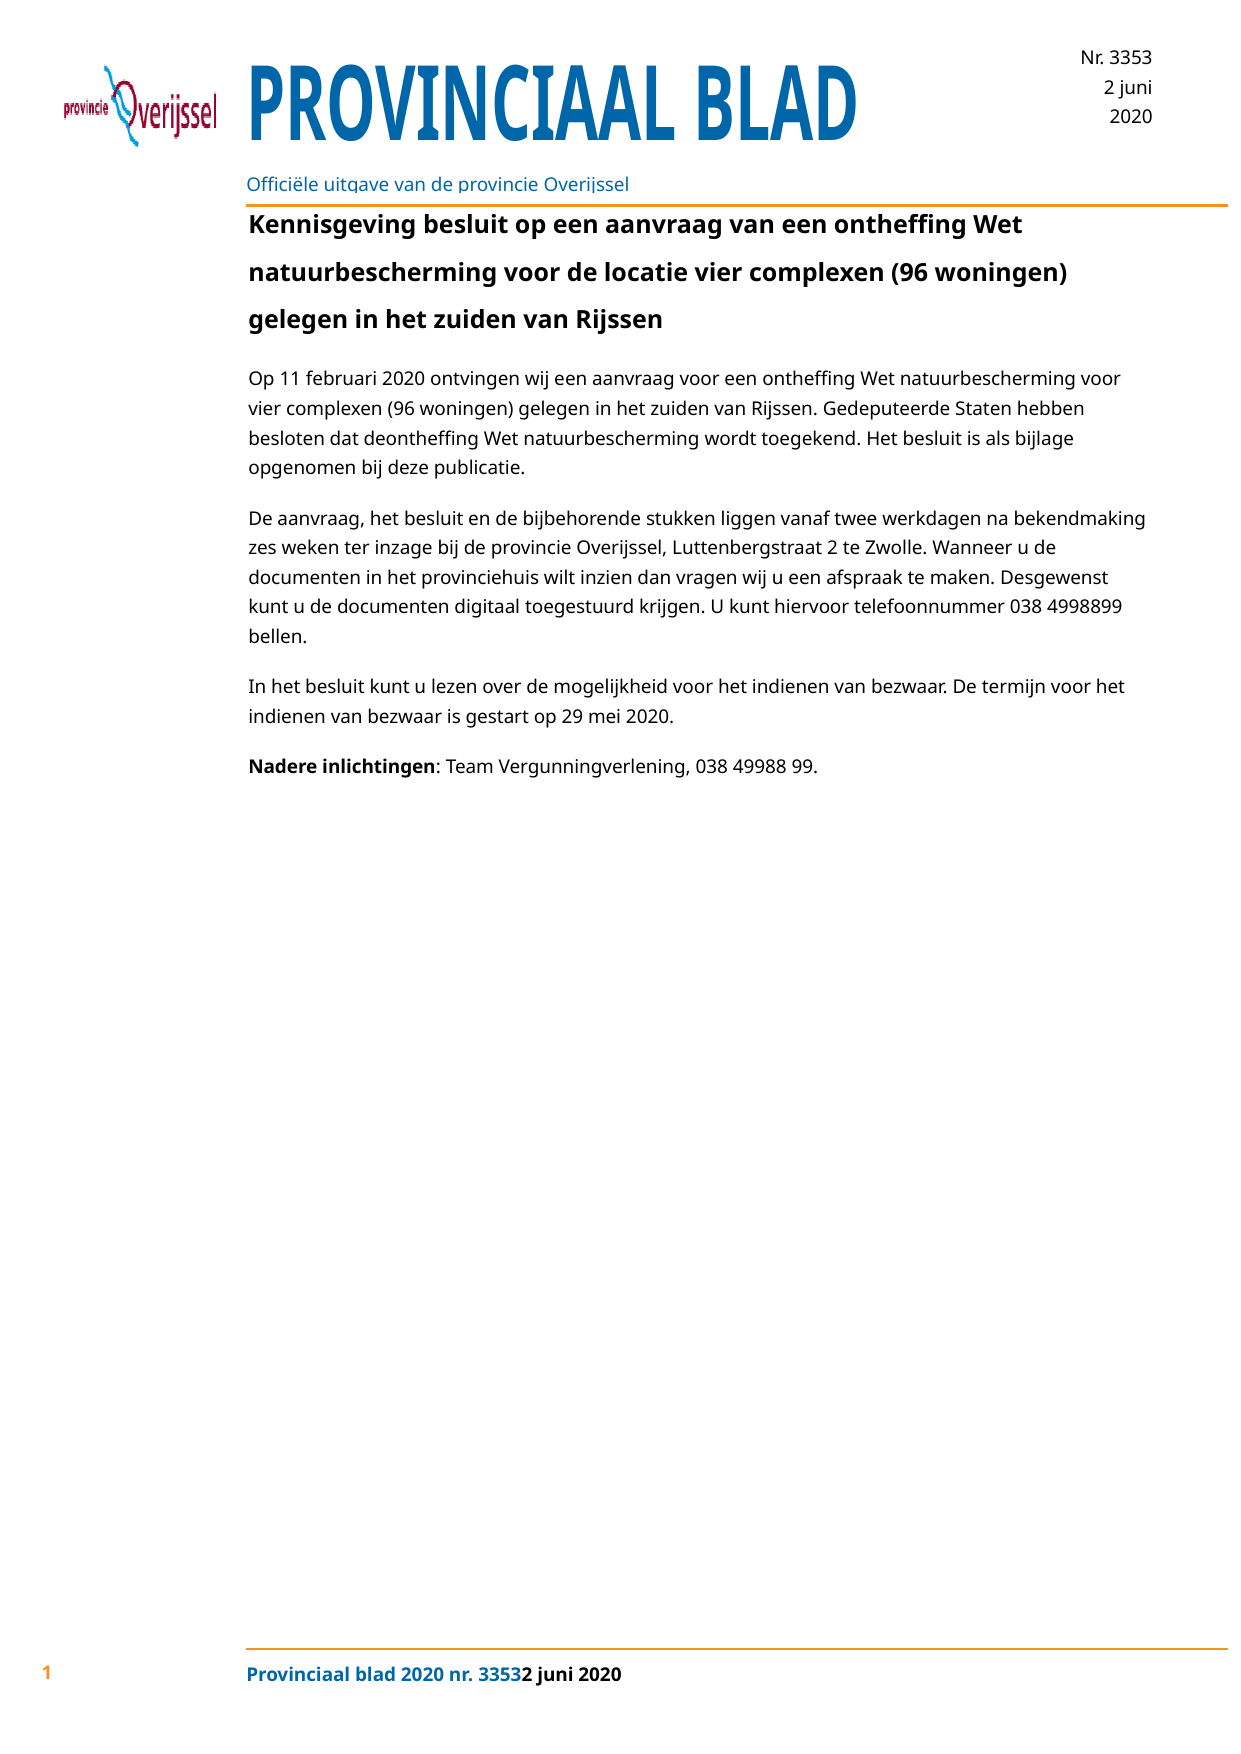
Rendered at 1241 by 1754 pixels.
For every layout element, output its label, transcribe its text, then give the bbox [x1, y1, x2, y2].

text De aanvraag, het besluit en de bijbehorende stukken liggen vanaf twee werkdagen na bekendmaking zes weken ter inzage bij de provincie Overijssel, Luttenbergstraat 2 te Zwolle. Wanneer u de documenten in het provinciehuis wilt inzien dan vragen wij u een afspraak te maken. Desgewenst kunt u de documenten digitaal toegestuurd krijgen. U kunt hiervoor telefoonnummer 038 4998899 bellen. [248, 505, 1152, 649]
text Nadere inlichtingen: Team Vergunningverlening, 038 49988 99. [248, 753, 1152, 779]
text In het besluit kunt u lezen over de mogelijkheid voor het indienen van bezwaar. De termijn voor het indienen van bezwaar is gestart op 29 mei 2020. [248, 673, 1152, 729]
text Op 11 februari 2020 ontvingen wij een aanvraag voor een ontheffing Wet natuurbescherming voor vier complexen (96 woningen) gelegen in het zuiden van Rijssen. Gedeputeerde Staten hebben besloten dat deontheffing Wet natuurbescherming wordt toegekend. Het besluit is als bijlage opgenomen bij deze publicatie. [248, 366, 1152, 480]
picture [41, 47, 231, 172]
text Kennisgeving besluit op een aanvraag van een ontheffing Wet natuurbescherming voor de locatie vier complexen (96 woningen) gelegen in het zuiden van Rijssen [248, 207, 1152, 336]
